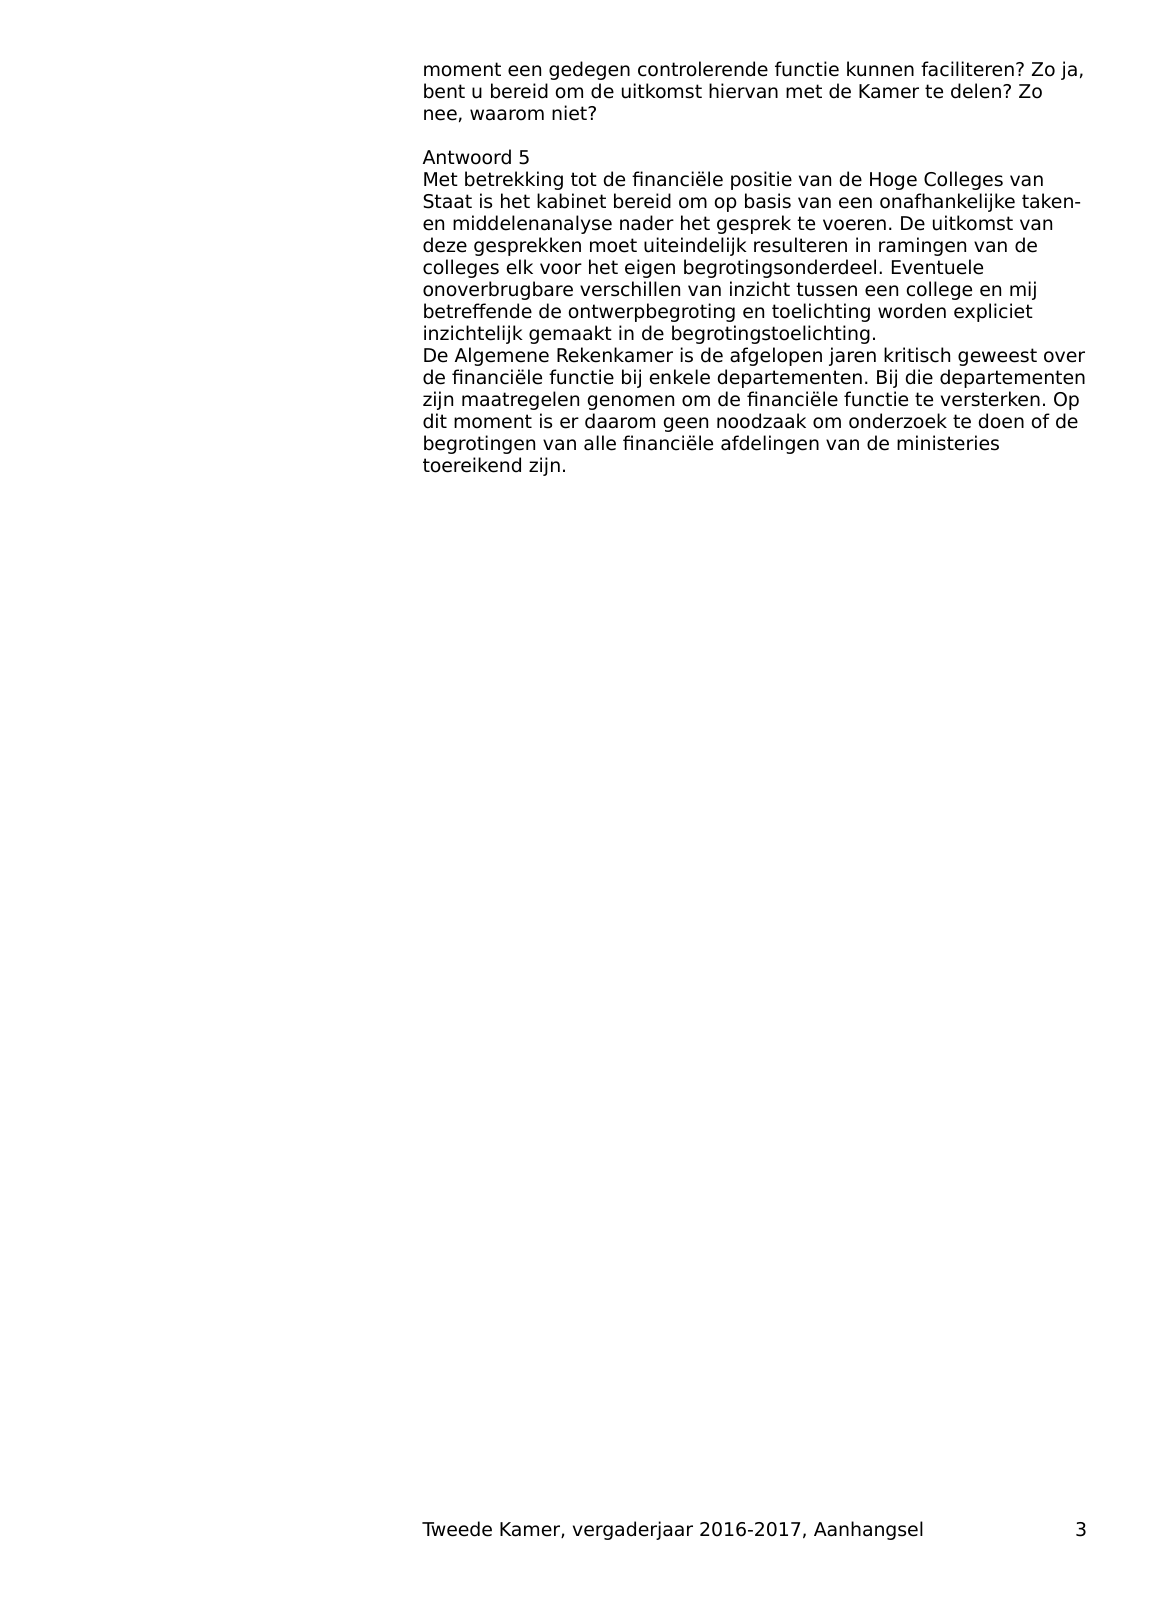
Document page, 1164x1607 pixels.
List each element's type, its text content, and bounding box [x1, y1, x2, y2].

text De Algemene Rekenkamer is de afgelopen jaren kritisch geweest over de financiële functie bij enkele departementen. Bij die departementen zijn maatregelen genomen om de financiële functie te versterken. Op dit moment is er daarom geen noodzaak om onderzoek te doen of de begrotingen van alle financiële afdelingen van de ministeries toereikend zijn. [422, 345, 1087, 477]
text Antwoord 5 [422, 147, 1087, 169]
text Met betrekking tot de financiële positie van de Hoge Colleges van Staat is het kabinet bereid om op basis van een onafhankelijke taken- en middelenanalyse nader het gesprek te voeren. De uitkomst van deze gesprekken moet uiteindelijk resulteren in ramingen van de colleges elk voor het eigen begrotingsonderdeel. Eventuele onoverbrugbare verschillen van inzicht tussen een college en mij betreffende de ontwerpbegroting en toelichting worden expliciet inzichtelijk gemaakt in de begrotingstoelichting. [422, 169, 1087, 345]
text moment een gedegen controlerende functie kunnen faciliteren? Zo ja, bent u bereid om de uitkomst hiervan met de Kamer te delen? Zo nee, waarom niet? [422, 59, 1087, 125]
